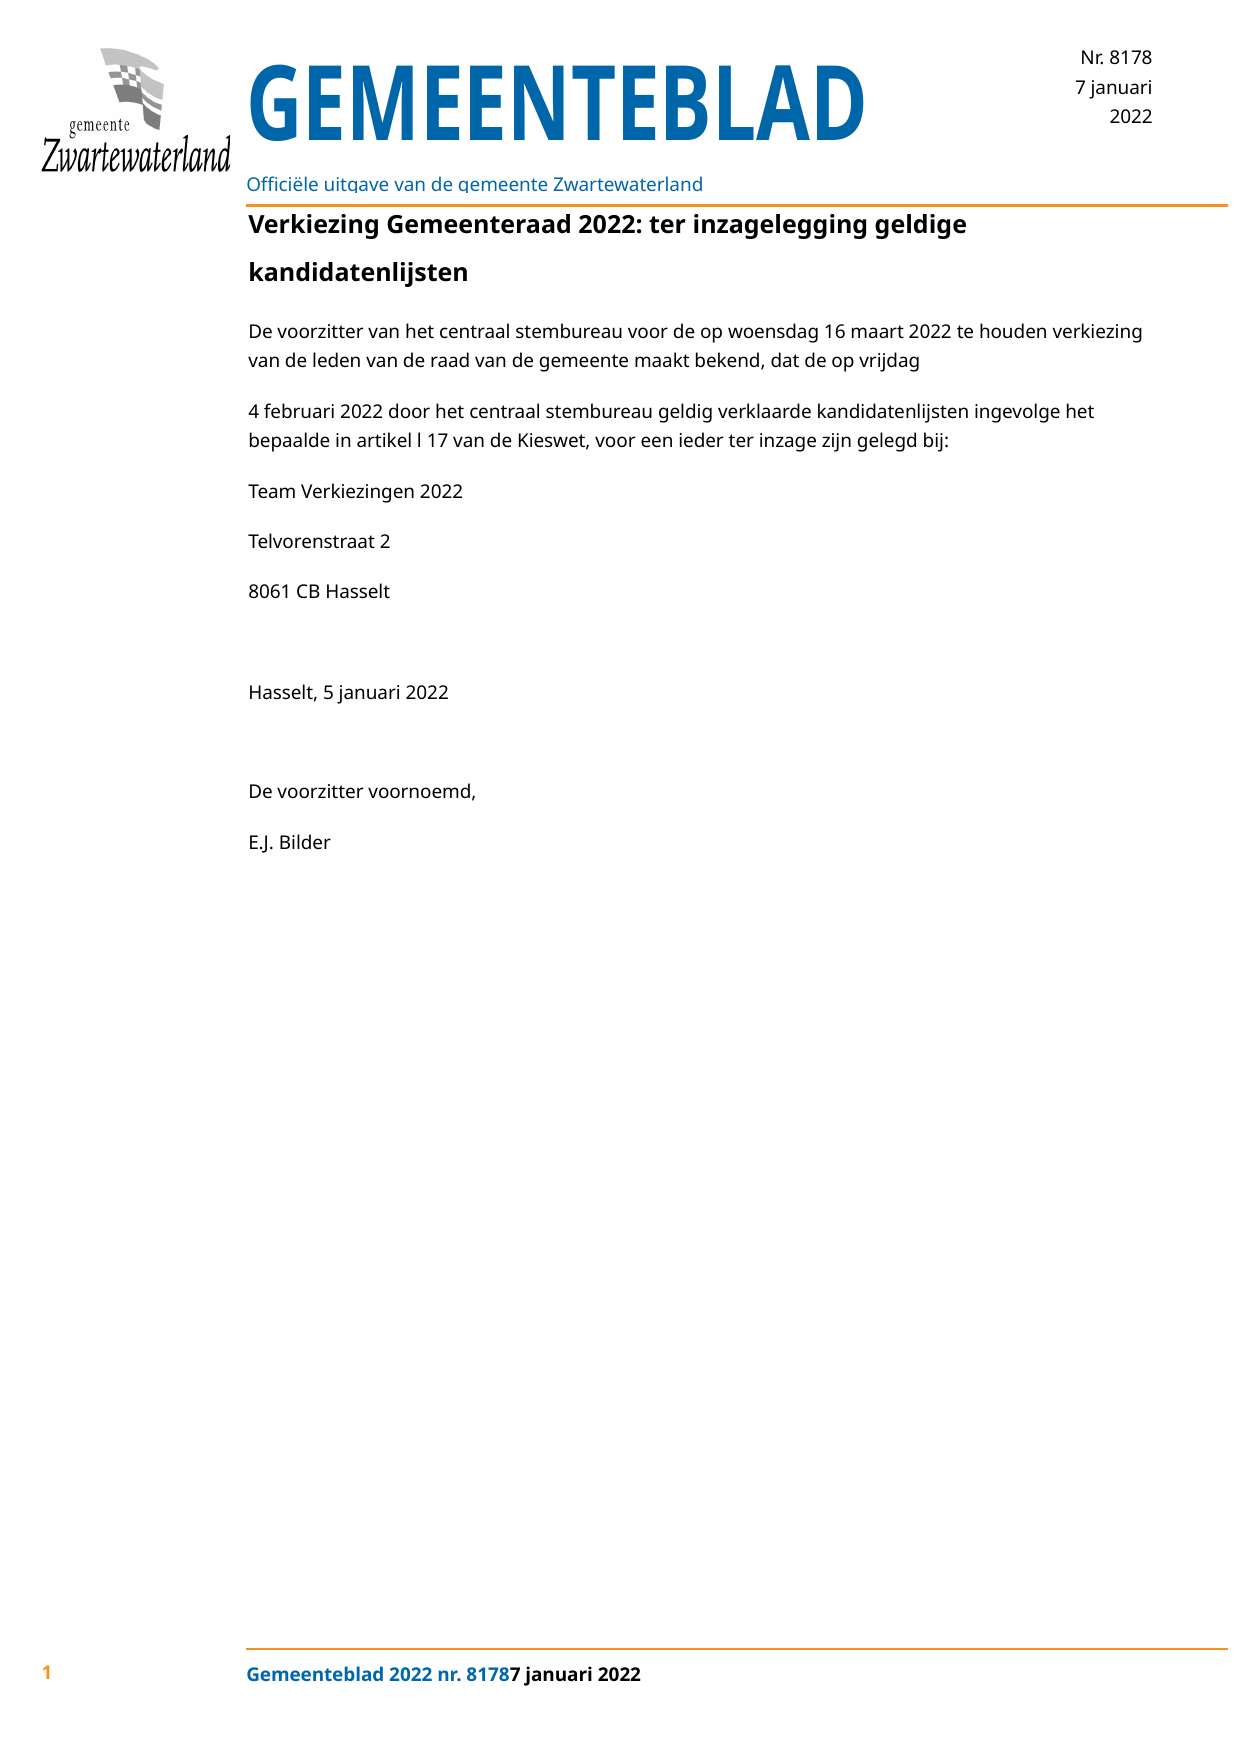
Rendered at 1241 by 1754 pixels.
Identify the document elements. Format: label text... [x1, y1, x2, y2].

text De voorzitter voornoemd, [248, 778, 1152, 803]
text 8061 CB Hasselt [248, 579, 1152, 604]
text Hasselt, 5 januari 2022 [248, 679, 1152, 705]
text Team Verkiezingen 2022 [248, 478, 1152, 504]
picture [41, 47, 231, 172]
text Verkiezing Gemeenteraad 2022: ter inzagelegging geldige kandidatenlijsten [248, 207, 1152, 288]
text 4 februari 2022 door het centraal stembureau geldig verklaarde kandidatenlijsten ingevolge het bepaalde in artikel l 17 van de Kieswet, voor een ieder ter inzage zijn gelegd bij: [248, 398, 1152, 453]
text De voorzitter van het centraal stembureau voor de op woensdag 16 maart 2022 te houden verkiezing van de leden van de raad van de gemeente maakt bekend, dat de op vrijdag [248, 318, 1152, 373]
text Telvorenstraat 2 [248, 528, 1152, 554]
text E.J. Bilder [248, 829, 1152, 855]
